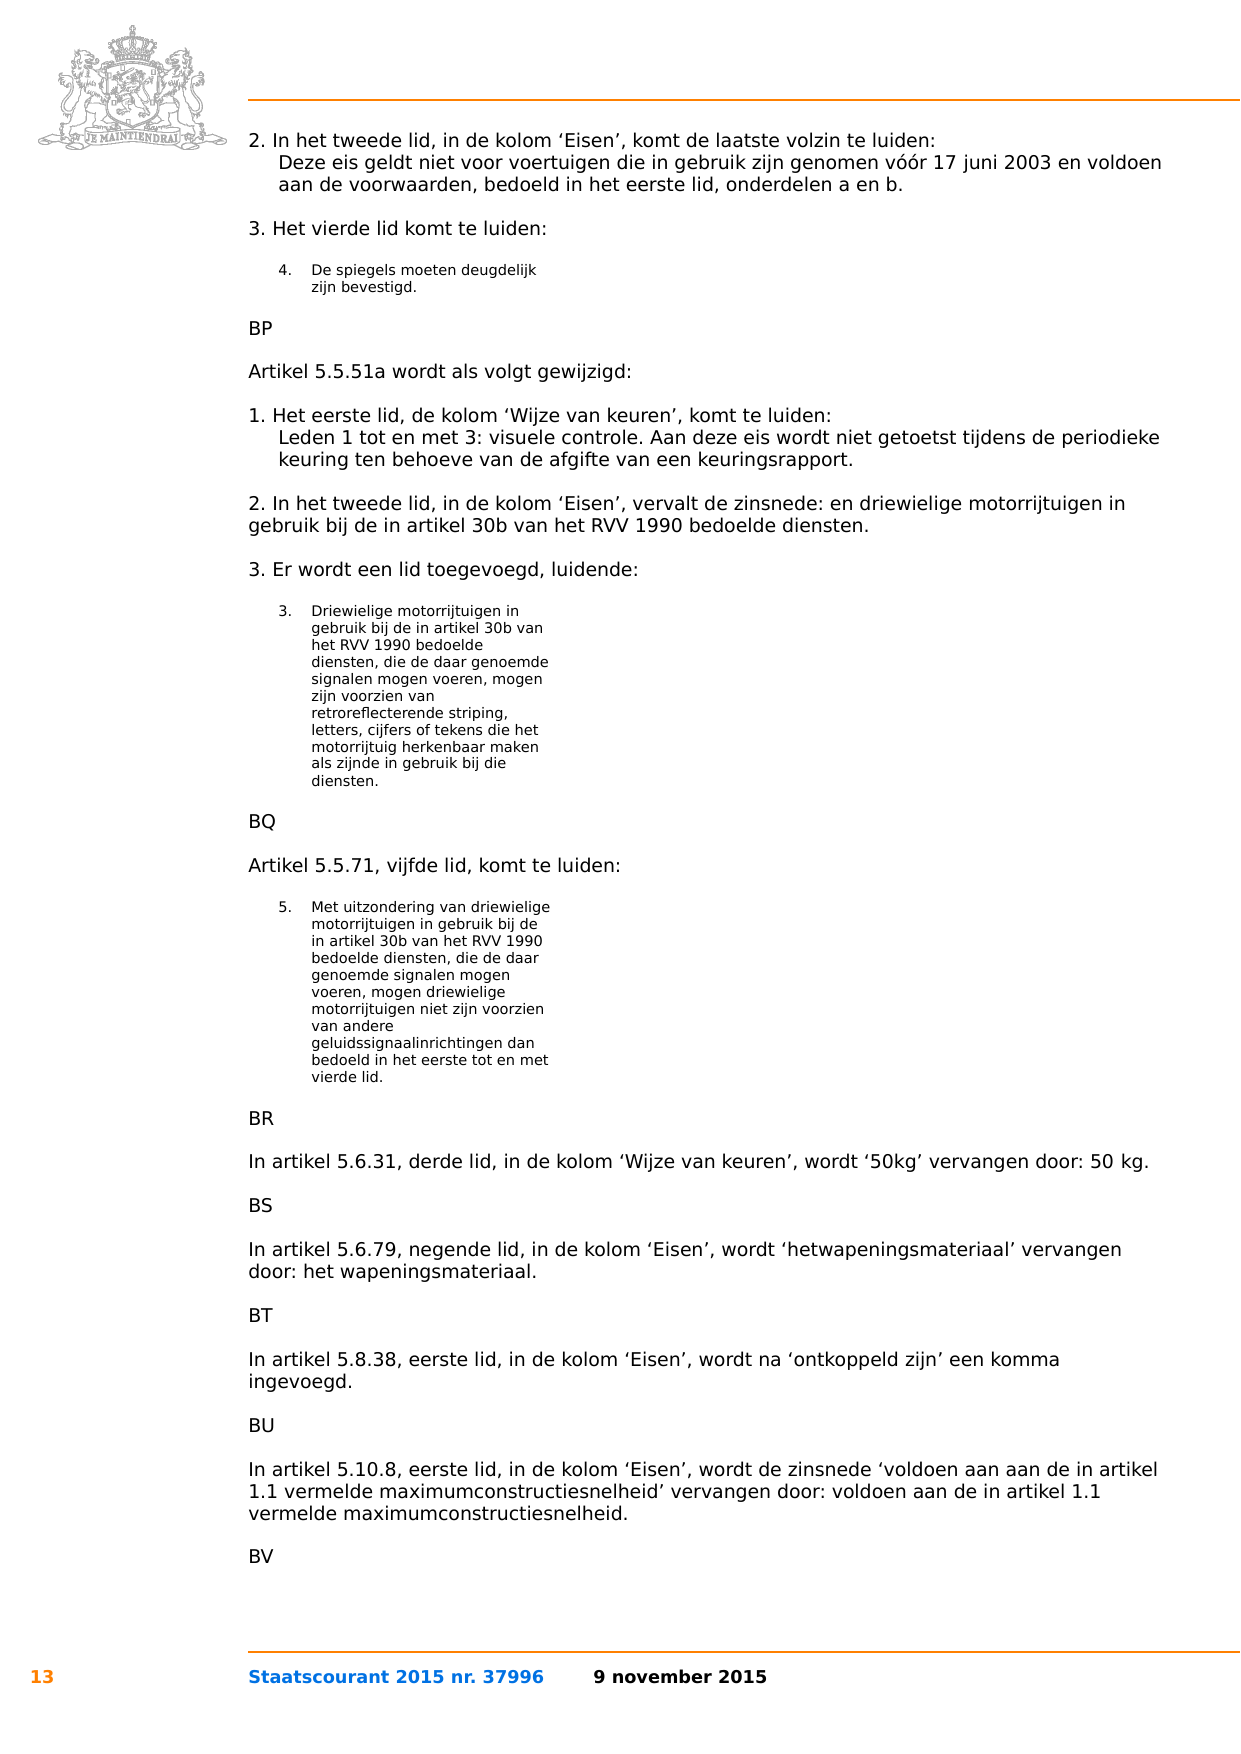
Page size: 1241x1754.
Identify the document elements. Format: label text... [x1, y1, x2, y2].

table_header 5. [278, 899, 305, 1086]
table_header Met uitzondering van driewielige motorrijtuigen in gebruik bij de in artikel 30b van het RVV 1990 bedoelde diensten, die de daar genoemde signalen mogen voeren, mogen driewielige motorrijtuigen niet zijn voorzien van andere geluidssignaalinrichtingen dan bedoeld in het eerste tot en met vierde lid. [305, 899, 558, 1086]
text In artikel 5.8.38, eerste lid, in de kolom ‘Eisen’, wordt na ‘ontkoppeld zijn’ een komma ingevoegd. [248, 1349, 1163, 1393]
text 3. Het vierde lid komt te luiden: [248, 218, 1163, 240]
table_header 3. [278, 603, 305, 789]
table_header [558, 899, 1163, 1086]
table_header 4. [278, 262, 305, 296]
table_header [558, 262, 1163, 296]
text Artikel 5.5.71, vijfde lid, komt te luiden: [248, 855, 1163, 877]
text In artikel 5.6.31, derde lid, in de kolom ‘Wijze van keuren’, wordt ‘50kg’ vervangen door: 50 kg. [248, 1151, 1163, 1173]
text 2. In het tweede lid, in de kolom ‘Eisen’, komt de laatste volzin te luiden: [248, 130, 1163, 152]
text BU [248, 1415, 1163, 1437]
text 2. In het tweede lid, in de kolom ‘Eisen’, vervalt de zinsnede: en driewielige motorrijtuigen in gebruik bij de in artikel 30b van het RVV 1990 bedoelde diensten. [248, 493, 1163, 537]
text BT [248, 1305, 1163, 1327]
text In artikel 5.10.8, eerste lid, in de kolom ‘Eisen’, wordt de zinsnede ‘voldoen aan aan de in artikel 1.1 vermelde maximumconstructiesnelheid’ vervangen door: voldoen aan de in artikel 1.1 vermelde maximumconstructiesnelheid. [248, 1458, 1163, 1524]
text BP [248, 317, 1163, 339]
text Artikel 5.5.51a wordt als volgt gewijzigd: [248, 361, 1163, 383]
picture [38, 25, 227, 150]
table_header Driewielige motorrijtuigen in gebruik bij de in artikel 30b van het RVV 1990 bedoelde diensten, die de daar genoemde signalen mogen voeren, mogen zijn voorzien van retroreflecterende striping, letters, cijfers of tekens die het motorrijtuig herkenbaar maken als zijnde in gebruik bij die diensten. [305, 603, 558, 789]
text Leden 1 tot en met 3: visuele controle. Aan deze eis wordt niet getoetst tijdens de periodieke keuring ten behoeve van de afgifte van een keuringsrapport. [278, 427, 1163, 471]
text Deze eis geldt niet voor voertuigen die in gebruik zijn genomen vóór 17 juni 2003 en voldoen aan de voorwaarden, bedoeld in het eerste lid, onderdelen a en b. [278, 152, 1163, 196]
text 3. Er wordt een lid toegevoegd, luidende: [248, 559, 1163, 581]
text 1. Het eerste lid, de kolom ‘Wijze van keuren’, komt te luiden: [248, 405, 1163, 427]
text BR [248, 1108, 1163, 1129]
text BV [248, 1546, 1163, 1568]
text In artikel 5.6.79, negende lid, in de kolom ‘Eisen’, wordt ‘hetwapeningsmateriaal’ vervangen door: het wapeningsmateriaal. [248, 1239, 1163, 1283]
text BS [248, 1195, 1163, 1217]
table_header De spiegels moeten deugdelijk zijn bevestigd. [305, 262, 558, 296]
text BQ [248, 811, 1163, 833]
table_header [558, 603, 1163, 789]
